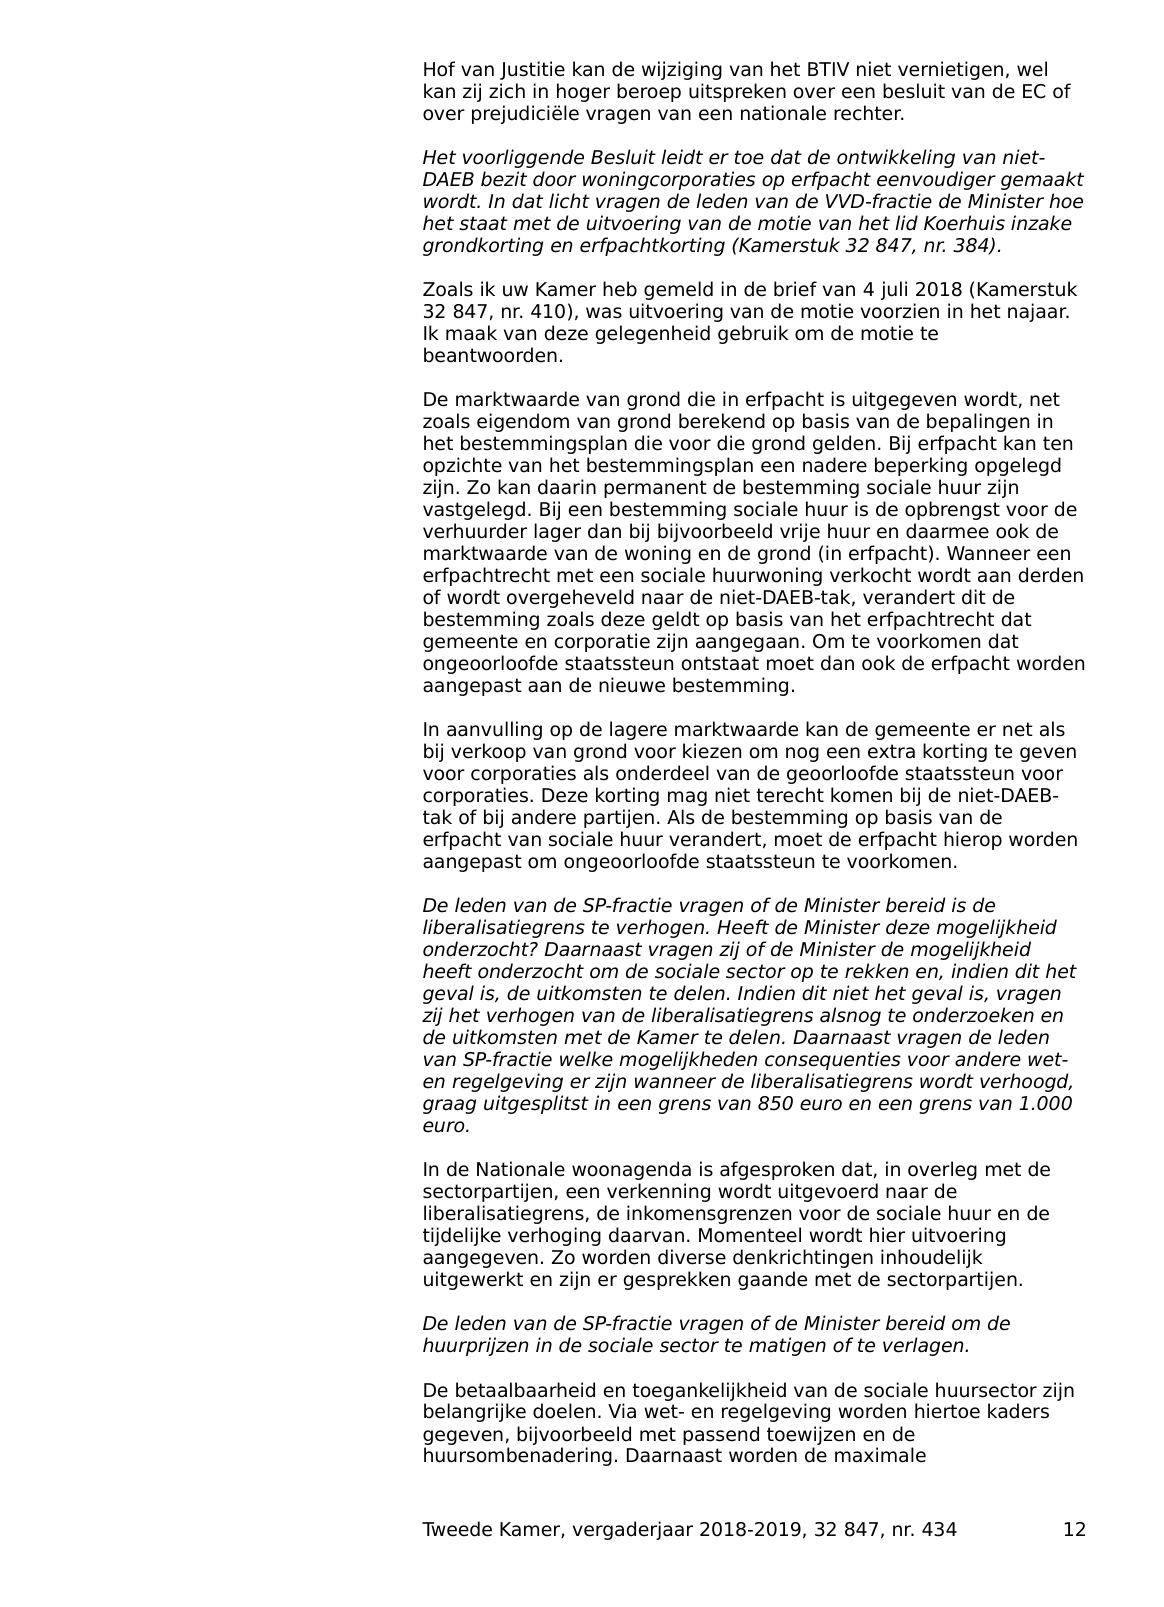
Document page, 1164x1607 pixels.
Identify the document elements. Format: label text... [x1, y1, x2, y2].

text In de Nationale woonagenda is afgesproken dat, in overleg met de sectorpartijen, een verkenning wordt uitgevoerd naar de liberalisatiegrens, de inkomensgrenzen voor de sociale huur en de tijdelijke verhoging daarvan. Momenteel wordt hier uitvoering aangegeven. Zo worden diverse denkrichtingen inhoudelijk uitgewerkt en zijn er gesprekken gaande met de sectorpartijen. [422, 1159, 1087, 1291]
text De leden van de SP-fractie vragen of de Minister bereid om de huurprijzen in de sociale sector te matigen of te verlagen. [422, 1313, 1087, 1357]
text De leden van de SP-fractie vragen of de Minister bereid is de liberalisatiegrens te verhogen. Heeft de Minister deze mogelijkheid onderzocht? Daarnaast vragen zij of de Minister de mogelijkheid heeft onderzocht om de sociale sector op te rekken en, indien dit het geval is, de uitkomsten te delen. Indien dit niet het geval is, vragen zij het verhogen van de liberalisatiegrens alsnog te onderzoeken en de uitkomsten met de Kamer te delen. Daarnaast vragen de leden van SP-fractie welke mogelijkheden consequenties voor andere wet- en regelgeving er zijn wanneer de liberalisatiegrens wordt verhoogd, graag uitgesplitst in een grens van 850 euro en een grens van 1.000 euro. [422, 895, 1087, 1137]
text Het voorliggende Besluit leidt er toe dat de ontwikkeling van niet-DAEB bezit door woningcorporaties op erfpacht eenvoudiger gemaakt wordt. In dat licht vragen de leden van de VVD-fractie de Minister hoe het staat met de uitvoering van de motie van het lid Koerhuis inzake grondkorting en erfpachtkorting (Kamerstuk 32 847, nr. 384). [422, 147, 1087, 257]
text In aanvulling op de lagere marktwaarde kan de gemeente er net als bij verkoop van grond voor kiezen om nog een extra korting te geven voor corporaties als onderdeel van de geoorloofde staatssteun voor corporaties. Deze korting mag niet terecht komen bij de niet-DAEB-tak of bij andere partijen. Als de bestemming op basis van de erfpacht van sociale huur verandert, moet de erfpacht hierop worden aangepast om ongeoorloofde staatssteun te voorkomen. [422, 719, 1087, 873]
text Hof van Justitie kan de wijziging van het BTIV niet vernietigen, wel kan zij zich in hoger beroep uitspreken over een besluit van de EC of over prejudiciële vragen van een nationale rechter. [422, 59, 1087, 125]
text Zoals ik uw Kamer heb gemeld in de brief van 4 juli 2018 (Kamerstuk 32 847, nr. 410), was uitvoering van de motie voorzien in het najaar. Ik maak van deze gelegenheid gebruik om de motie te beantwoorden. [422, 279, 1087, 367]
text De marktwaarde van grond die in erfpacht is uitgegeven wordt, net zoals eigendom van grond berekend op basis van de bepalingen in het bestemmingsplan die voor die grond gelden. Bij erfpacht kan ten opzichte van het bestemmingsplan een nadere beperking opgelegd zijn. Zo kan daarin permanent de bestemming sociale huur zijn vastgelegd. Bij een bestemming sociale huur is de opbrengst voor de verhuurder lager dan bij bijvoorbeeld vrije huur en daarmee ook de marktwaarde van de woning en de grond (in erfpacht). Wanneer een erfpachtrecht met een sociale huurwoning verkocht wordt aan derden of wordt overgeheveld naar de niet-DAEB-tak, verandert dit de bestemming zoals deze geldt op basis van het erfpachtrecht dat gemeente en corporatie zijn aangegaan. Om te voorkomen dat ongeoorloofde staatssteun ontstaat moet dan ook de erfpacht worden aangepast aan de nieuwe bestemming. [422, 389, 1087, 697]
text De betaalbaarheid en toegankelijkheid van de sociale huursector zijn belangrijke doelen. Via wet- en regelgeving worden hiertoe kaders gegeven, bijvoorbeeld met passend toewijzen en de huursombenadering. Daarnaast worden de maximale [422, 1379, 1087, 1467]
